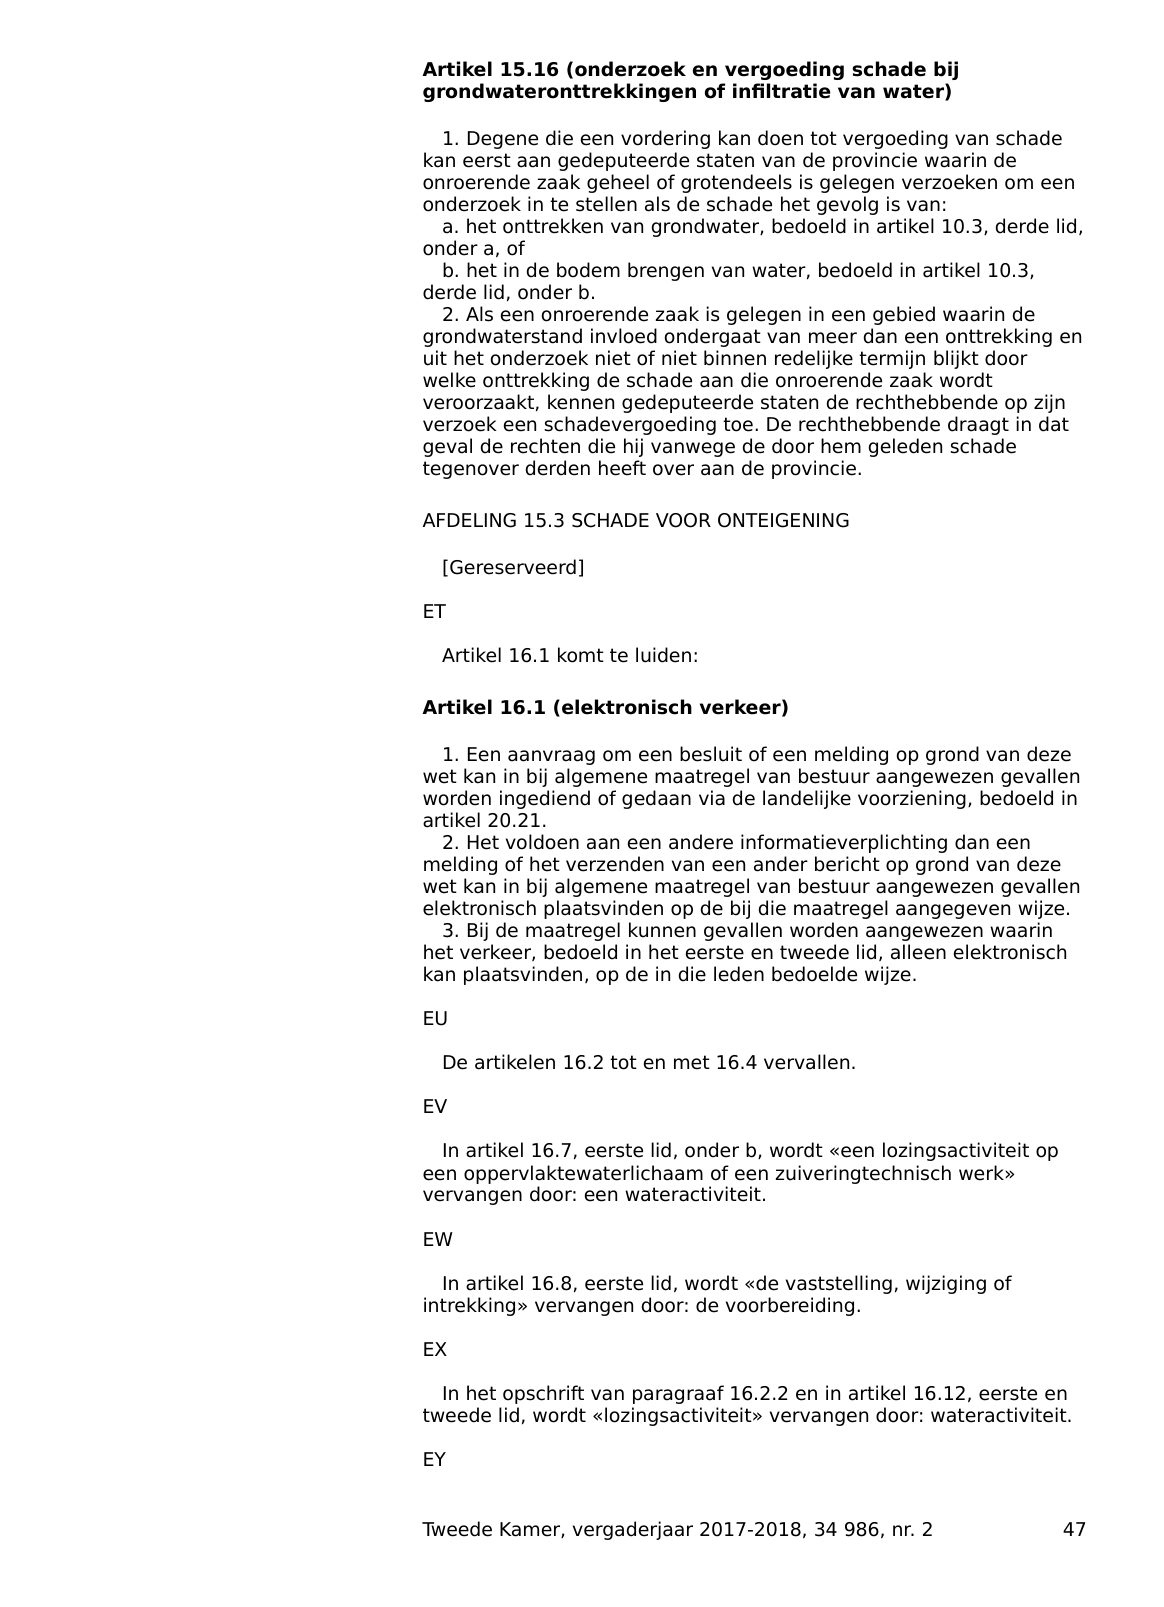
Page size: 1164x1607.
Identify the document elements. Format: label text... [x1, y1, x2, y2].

text b. het in de bodem brengen van water, bedoeld in artikel 10.3, derde lid, onder b. [422, 260, 1087, 304]
subtitle Artikel 16.1 (elektronisch verkeer) [422, 697, 1087, 719]
text 3. Bij de maatregel kunnen gevallen worden aangewezen waarin het verkeer, bedoeld in het eerste en tweede lid, alleen elektronisch kan plaatsvinden, op de in die leden bedoelde wijze. [422, 920, 1087, 986]
text De artikelen 16.2 tot en met 16.4 vervallen. [422, 1052, 1087, 1074]
text In artikel 16.7, eerste lid, onder b, wordt «een lozingsactiviteit op een oppervlaktewaterlichaam of een zuiveringtechnisch werk» vervangen door: een wateractiviteit. [422, 1140, 1087, 1206]
text [Gereserveerd] [422, 557, 1087, 579]
text EX [422, 1339, 1087, 1361]
text In het opschrift van paragraaf 16.2.2 en in artikel 16.12, eerste en tweede lid, wordt «lozingsactiviteit» vervangen door: wateractiviteit. [422, 1383, 1087, 1427]
text 1. Een aanvraag om een besluit of een melding op grond van deze wet kan in bij algemene maatregel van bestuur aangewezen gevallen worden ingediend of gedaan via de landelijke voorziening, bedoeld in artikel 20.21. [422, 744, 1087, 832]
subtitle AFDELING 15.3 SCHADE VOOR ONTEIGENING [422, 510, 1087, 532]
subtitle Artikel 15.16 (onderzoek en vergoeding schade bij grondwateronttrekkingen of infiltratie van water) [422, 59, 1087, 103]
text EW [422, 1228, 1087, 1251]
text EV [422, 1096, 1087, 1118]
text Artikel 16.1 komt te luiden: [422, 645, 1087, 667]
text EU [422, 1008, 1087, 1030]
text EY [422, 1449, 1087, 1471]
text 2. Als een onroerende zaak is gelegen in een gebied waarin de grondwaterstand invloed ondergaat van meer dan een onttrekking en uit het onderzoek niet of niet binnen redelijke termijn blijkt door welke onttrekking de schade aan die onroerende zaak wordt veroorzaakt, kennen gedeputeerde staten de rechthebbende op zijn verzoek een schadevergoeding toe. De rechthebbende draagt in dat geval de rechten die hij vanwege de door hem geleden schade tegenover derden heeft over aan de provincie. [422, 304, 1087, 480]
text ET [422, 601, 1087, 623]
text a. het onttrekken van grondwater, bedoeld in artikel 10.3, derde lid, onder a, of [422, 216, 1087, 260]
text 1. Degene die een vordering kan doen tot vergoeding van schade kan eerst aan gedeputeerde staten van de provincie waarin de onroerende zaak geheel of grotendeels is gelegen verzoeken om een onderzoek in te stellen als de schade het gevolg is van: [422, 128, 1087, 216]
text In artikel 16.8, eerste lid, wordt «de vaststelling, wijziging of intrekking» vervangen door: de voorbereiding. [422, 1273, 1087, 1317]
text 2. Het voldoen aan een andere informatieverplichting dan een melding of het verzenden van een ander bericht op grond van deze wet kan in bij algemene maatregel van bestuur aangewezen gevallen elektronisch plaatsvinden op de bij die maatregel aangegeven wijze. [422, 832, 1087, 920]
